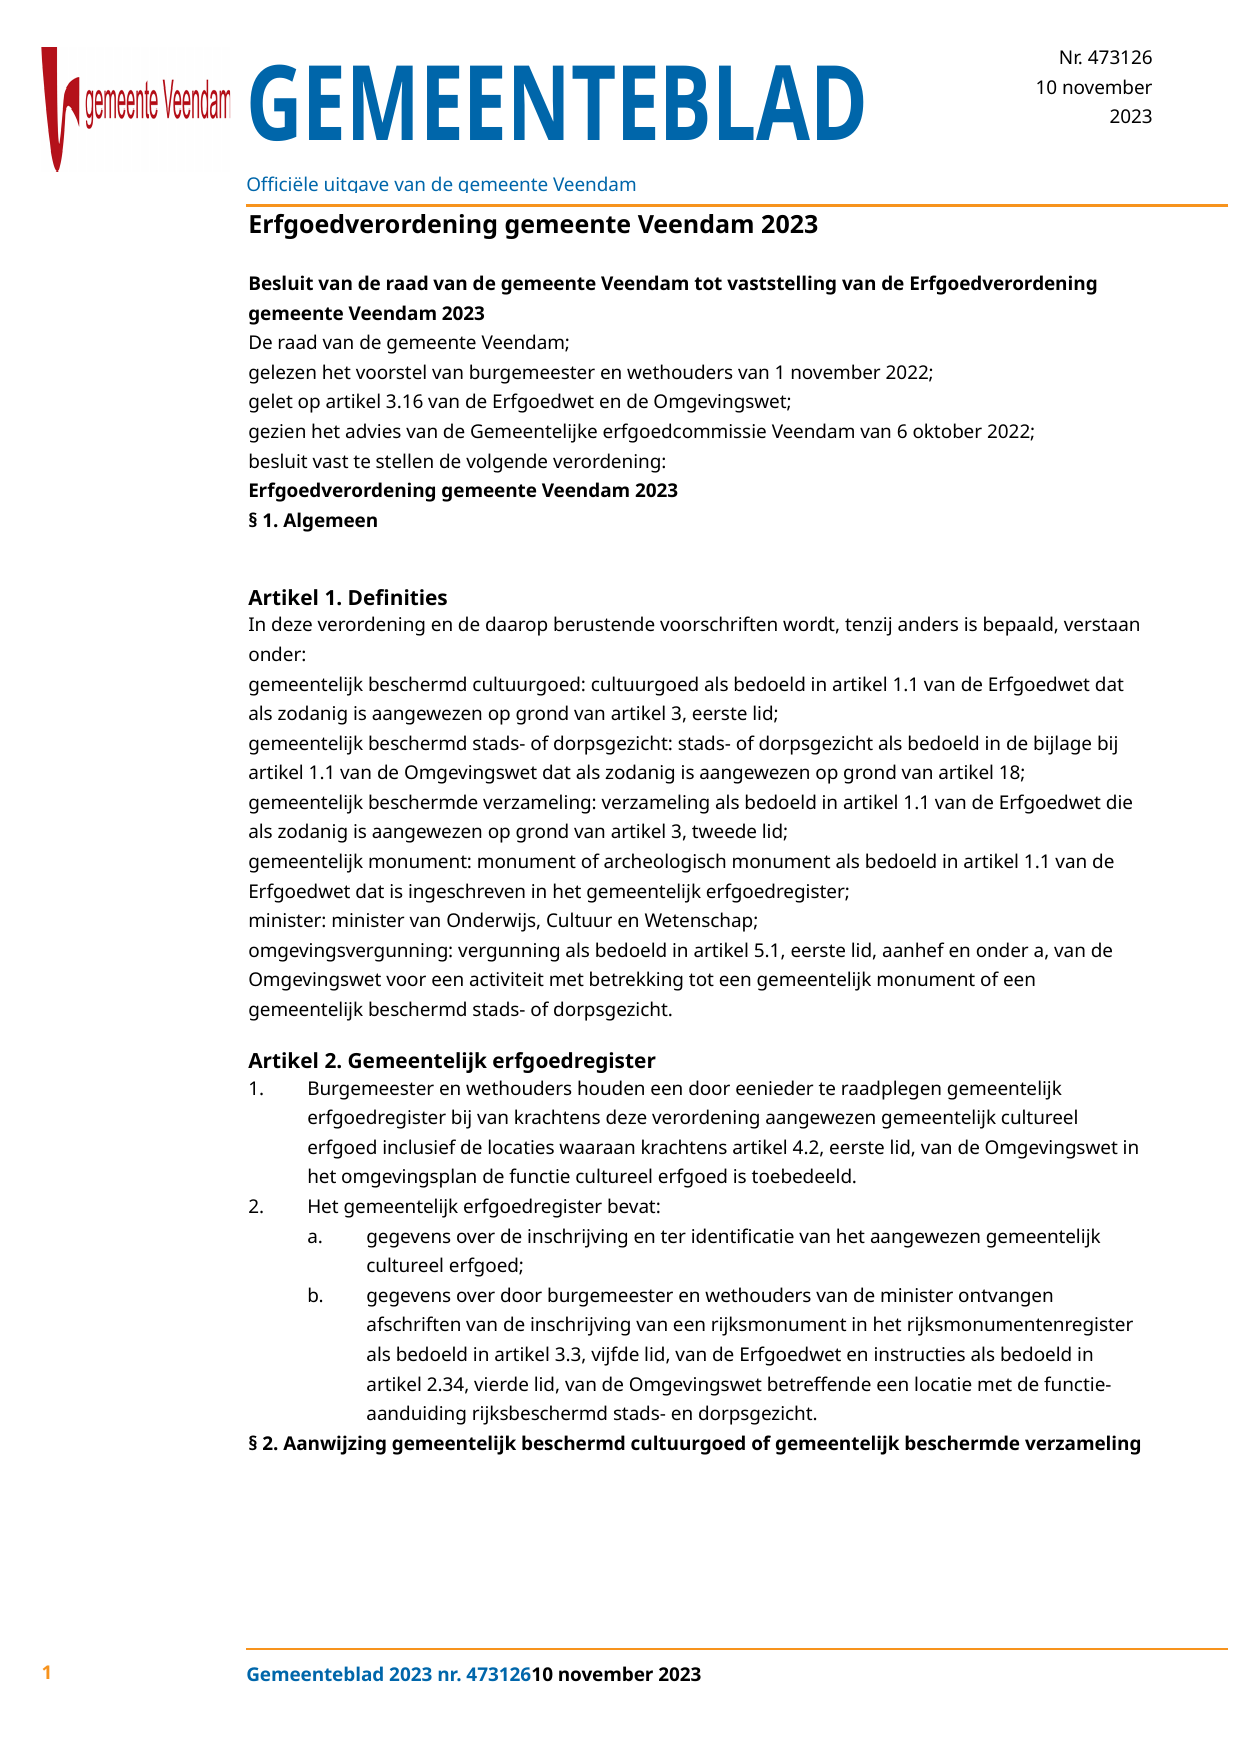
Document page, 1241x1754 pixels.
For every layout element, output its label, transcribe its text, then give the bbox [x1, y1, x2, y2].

text gemeentelijk beschermde verzameling: verzameling als bedoeld in artikel 1.1 van de Erfgoedwet die als zodanig is aangewezen op grond van artikel 3, tweede lid; [248, 789, 1152, 844]
text De raad van de gemeente Veendam; [248, 329, 1152, 355]
text gemeentelijk beschermd stads- of dorpsgezicht: stads- of dorpsgezicht als bedoeld in de bijlage bij artikel 1.1 van de Omgevingswet dat als zodanig is aangewezen op grond van artikel 18; [248, 730, 1152, 785]
list gegevens over door burgemeester en wethouders van de minister ontvangen afschriften van de inschrijving van een rijksmonument in het rijksmonumentenregister als bedoeld in artikel 3.3, vijfde lid, van de Erfgoedwet en instructies als bedoeld in artikel 2.34, vierde lid, van de Omgevingswet betreffende een locatie met de functie-aanduiding rijksbeschermd stads- en dorpsgezicht. [307, 1282, 1152, 1426]
picture [41, 47, 231, 172]
text § 1. Algemeen [248, 507, 1152, 533]
text gelet op artikel 3.16 van de Erfgoedwet en de Omgevingswet; [248, 389, 1152, 414]
text Erfgoedverordening gemeente Veendam 2023 [248, 207, 1152, 241]
list Burgemeester en wethouders houden een door eenieder te raadplegen gemeentelijk erfgoedregister bij van krachtens deze verordening aangewezen gemeentelijk cultureel erfgoed inclusief de locaties waaraan krachtens artikel 4.2, eerste lid, van de Omgevingswet in het omgevingsplan de functie cultureel erfgoed is toebedeeld. [248, 1075, 1152, 1189]
text Artikel 1. Definities [248, 583, 1152, 612]
text besluit vast te stellen de volgende verordening: [248, 448, 1152, 473]
text In deze verordening en de daarop berustende voorschriften wordt, tenzij anders is bepaald, verstaan onder: [248, 612, 1152, 667]
text § 2. Aanwijzing gemeentelijk beschermd cultuurgoed of gemeentelijk beschermde verzameling [248, 1430, 1152, 1456]
text minister: minister van Onderwijs, Cultuur en Wetenschap; [248, 907, 1152, 933]
text omgevingsvergunning: vergunning als bedoeld in artikel 5.1, eerste lid, aanhef en onder a, van de Omgevingswet voor een activiteit met betrekking tot een gemeentelijk monument of een gemeentelijk beschermd stads- of dorpsgezicht. [248, 937, 1152, 1022]
text Besluit van de raad van de gemeente Veendam tot vaststelling van de Erfgoedverordening gemeente Veendam 2023 [248, 270, 1152, 326]
text Erfgoedverordening gemeente Veendam 2023 [248, 477, 1152, 503]
text gemeentelijk monument: monument of archeologisch monument als bedoeld in artikel 1.1 van de Erfgoedwet dat is ingeschreven in het gemeentelijk erfgoedregister; [248, 848, 1152, 903]
text gemeentelijk beschermd cultuurgoed: cultuurgoed als bedoeld in artikel 1.1 van de Erfgoedwet dat als zodanig is aangewezen op grond van artikel 3, eerste lid; [248, 671, 1152, 726]
text gezien het advies van de Gemeentelijke erfgoedcommissie Veendam van 6 oktober 2022; [248, 418, 1152, 444]
list gegevens over de inschrijving en ter identificatie van het aangewezen gemeentelijk cultureel erfgoed; [307, 1223, 1152, 1278]
list Het gemeentelijk erfgoedregister bevat: [248, 1193, 1152, 1219]
text gelezen het voorstel van burgemeester en wethouders van 1 november 2022; [248, 359, 1152, 385]
text Artikel 2. Gemeentelijk erfgoedregister [248, 1047, 1152, 1075]
